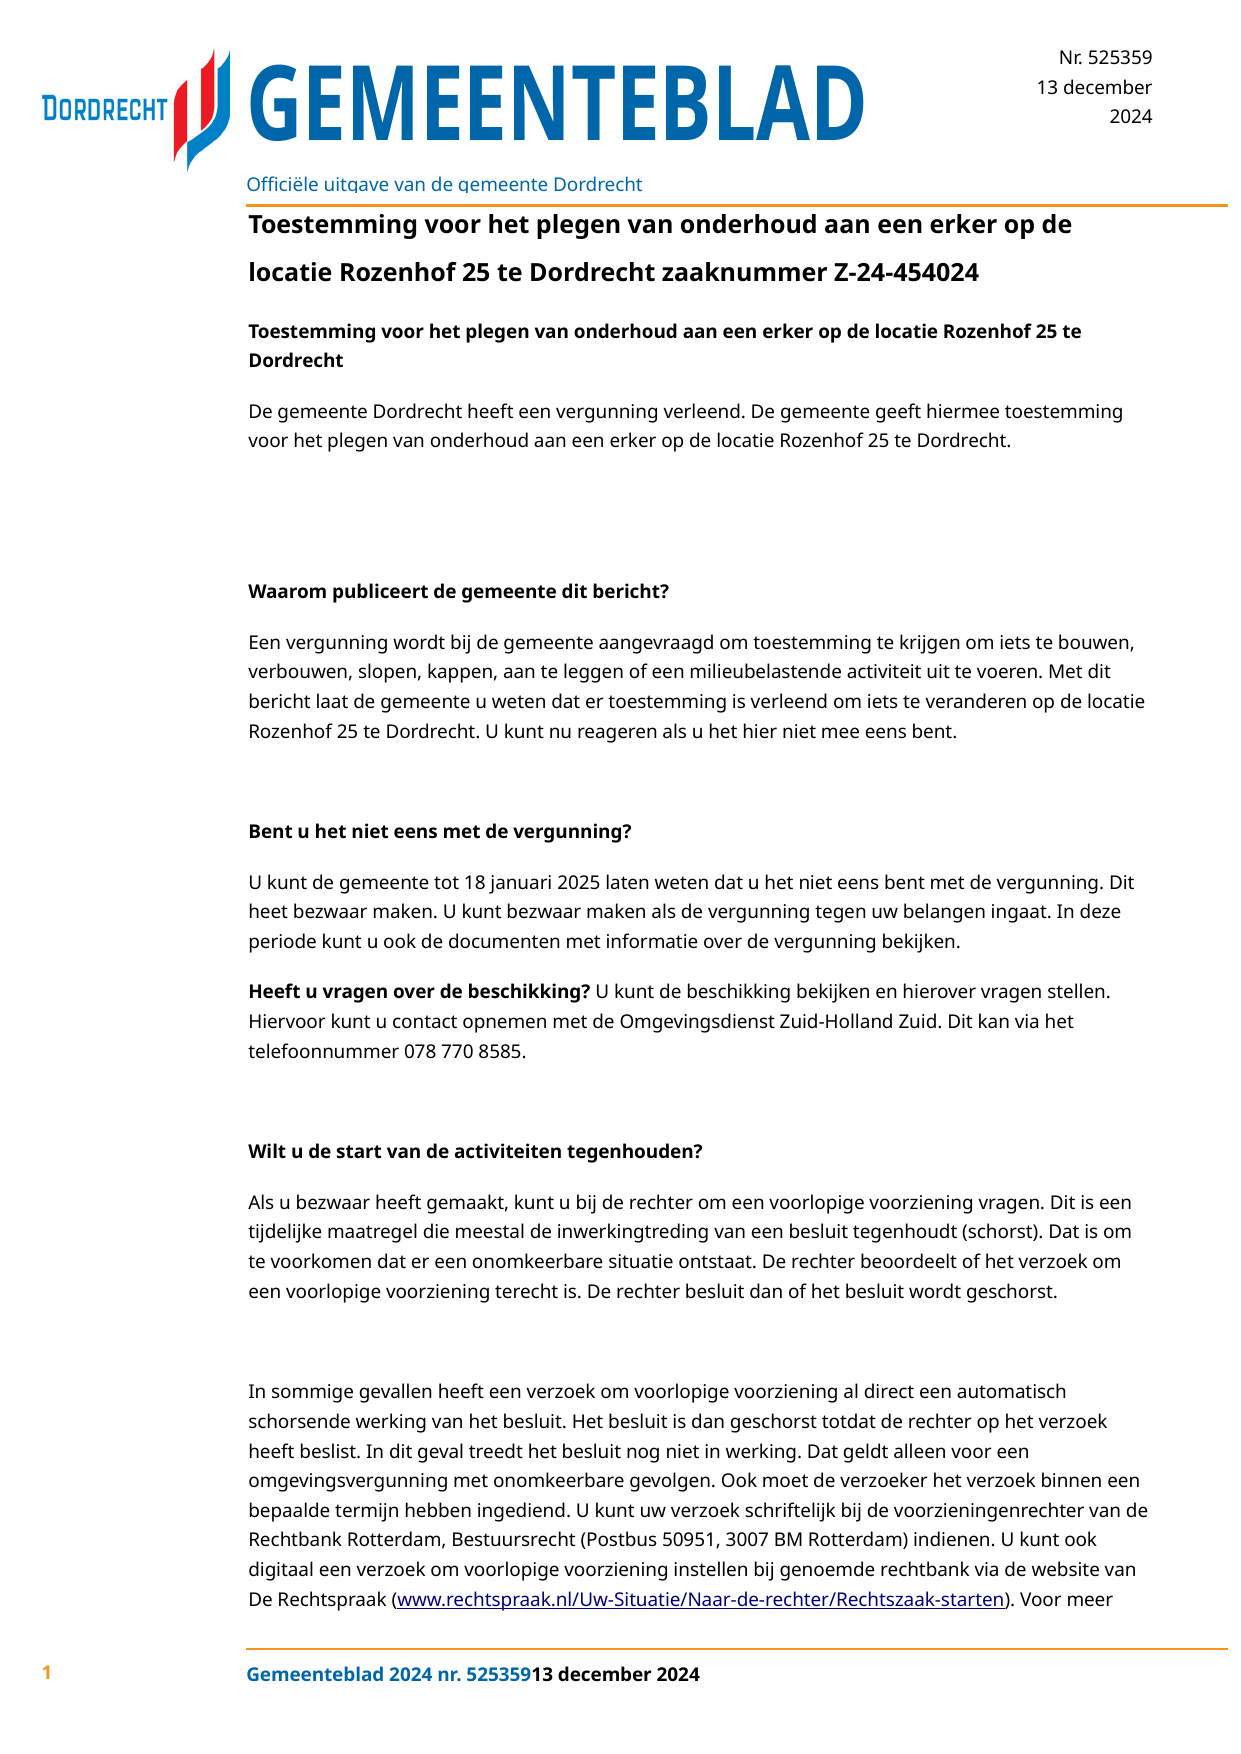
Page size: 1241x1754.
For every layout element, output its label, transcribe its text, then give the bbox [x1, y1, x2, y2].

text In sommige gevallen heeft een verzoek om voorlopige voorziening al direct een automatisch schorsende werking van het besluit. Het besluit is dan geschorst totdat de rechter op het verzoek heeft beslist. In dit geval treedt het besluit nog niet in werking. Dat geldt alleen voor een omgevingsvergunning met onomkeerbare gevolgen. Ook moet de verzoeker het verzoek binnen een bepaalde termijn hebben ingediend. U kunt uw verzoek schriftelijk bij de voorzieningenrechter van de Rechtbank Rotterdam, Bestuursrecht (Postbus 50951, 3007 BM Rotterdam) indienen. U kunt ook digitaal een verzoek om voorlopige voorziening instellen bij genoemde rechtbank via de website van De Rechtspraak (www.rechtspraak.nl/Uw-Situatie/Naar-de-rechter/Rechtszaak-starten). Voor meer [248, 1379, 1152, 1612]
text Als u bezwaar heeft gemaakt, kunt u bij de rechter om een voorlopige voorziening vragen. Dit is een tijdelijke maatregel die meestal de inwerkingtreding van een besluit tegenhoudt (schorst). Dat is om te voorkomen dat er een onomkeerbare situatie ontstaat. De rechter beoordeelt of het verzoek om een voorlopige voorziening terecht is. De rechter besluit dan of het besluit wordt geschorst. [248, 1189, 1152, 1304]
text U kunt de gemeente tot 18 januari 2025 laten weten dat u het niet eens bent met de vergunning. Dit heet bezwaar maken. U kunt bezwaar maken als de vergunning tegen uw belangen ingaat. In deze periode kunt u ook de documenten met informatie over de vergunning bekijken. [248, 869, 1152, 954]
text Een vergunning wordt bij de gemeente aangevraagd om toestemming te krijgen om iets te bouwen, verbouwen, slopen, kappen, aan te leggen of een milieubelastende activiteit uit te voeren. Met dit bericht laat de gemeente u weten dat er toestemming is verleend om iets te veranderen op de locatie Rozenhof 25 te Dordrecht. U kunt nu reageren als u het hier niet mee eens bent. [248, 629, 1152, 744]
text De gemeente Dordrecht heeft een vergunning verleend. De gemeente geeft hiermee toestemming voor het plegen van onderhoud aan een erker op de locatie Rozenhof 25 te Dordrecht. [248, 398, 1152, 453]
text Heeft u vragen over de beschikking? U kunt de beschikking bekijken en hierover vragen stellen. Hiervoor kunt u contact opnemen met de Omgevingsdienst Zuid-Holland Zuid. Dit kan via het telefoonnummer 078 770 8585. [248, 979, 1152, 1064]
picture [41, 47, 231, 172]
text Bent u het niet eens met de vergunning? [248, 819, 1152, 844]
text Waarom publiceert de gemeente dit bericht? [248, 579, 1152, 604]
text Toestemming voor het plegen van onderhoud aan een erker op de locatie Rozenhof 25 te Dordrecht [248, 318, 1152, 373]
text Toestemming voor het plegen van onderhoud aan een erker op de locatie Rozenhof 25 te Dordrecht zaaknummer Z-24-454024 [248, 207, 1152, 288]
text Wilt u de start van de activiteiten tegenhouden? [248, 1139, 1152, 1164]
